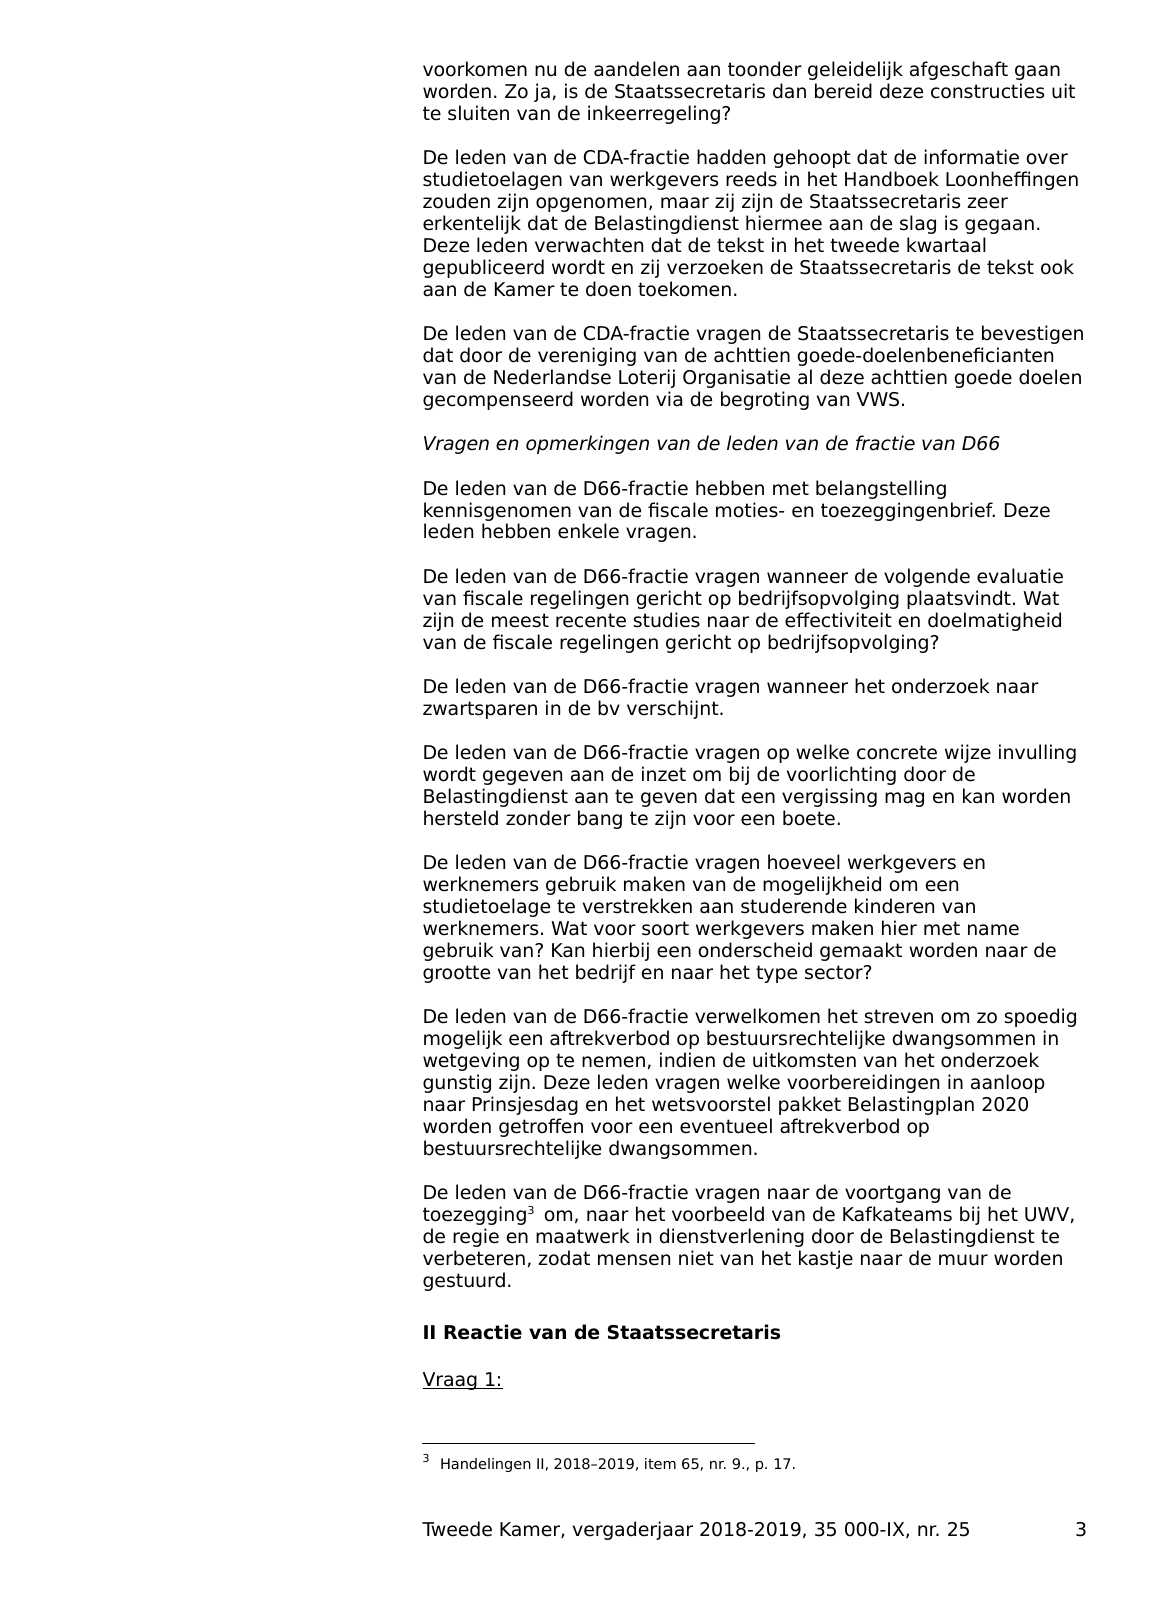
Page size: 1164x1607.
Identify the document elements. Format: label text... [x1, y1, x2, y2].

subtitle II Reactie van de Staatssecretaris [422, 1322, 1087, 1344]
text De leden van de CDA-fractie vragen de Staatssecretaris te bevestigen dat door de vereniging van de achttien goede-doelenbeneficianten van de Nederlandse Loterij Organisatie al deze achttien goede doelen gecompenseerd worden via de begroting van VWS. [422, 323, 1087, 411]
text De leden van de D66-fractie hebben met belangstelling kennisgenomen van de fiscale moties- en toezeggingenbrief. Deze leden hebben enkele vragen. [422, 477, 1087, 543]
text Vraag 1: [422, 1369, 1087, 1391]
text De leden van de D66-fractie vragen hoeveel werkgevers en werknemers gebruik maken van de mogelijkheid om een studietoelage te verstrekken aan studerende kinderen van werknemers. Wat voor soort werkgevers maken hier met name gebruik van? Kan hierbij een onderscheid gemaakt worden naar de grootte van het bedrijf en naar het type sector? [422, 852, 1087, 984]
text Handelingen II, 2018–2019, item 65, nr. 9., p. 17. [422, 1452, 1087, 1474]
text De leden van de D66-fractie vragen wanneer de volgende evaluatie van fiscale regelingen gericht op bedrijfsopvolging plaatsvindt. Wat zijn de meest recente studies naar de effectiviteit en doelmatigheid van de fiscale regelingen gericht op bedrijfsopvolging? [422, 566, 1087, 653]
text De leden van de D66-fractie vragen op welke concrete wijze invulling wordt gegeven aan de inzet om bij de voorlichting door de Belastingdienst aan te geven dat een vergissing mag en kan worden hersteld zonder bang te zijn voor een boete. [422, 742, 1087, 830]
text De leden van de D66-fractie verwelkomen het streven om zo spoedig mogelijk een aftrekverbod op bestuursrechtelijke dwangsommen in wetgeving op te nemen, indien de uitkomsten van het onderzoek gunstig zijn. Deze leden vragen welke voorbereidingen in aanloop naar Prinsjesdag en het wetsvoorstel pakket Belastingplan 2020 worden getroffen voor een eventueel aftrekverbod op bestuursrechtelijke dwangsommen. [422, 1006, 1087, 1160]
text De leden van de D66-fractie vragen naar de voortgang van de toezegging om, naar het voorbeeld van de Kafkateams bij het UWV, de regie en maatwerk in dienstverlening door de Belastingdienst te verbeteren, zodat mensen niet van het kastje naar de muur worden gestuurd. [422, 1182, 1087, 1292]
text De leden van de CDA-fractie hadden gehoopt dat de informatie over studietoelagen van werkgevers reeds in het Handboek Loonheffingen zouden zijn opgenomen, maar zij zijn de Staatssecretaris zeer erkentelijk dat de Belastingdienst hiermee aan de slag is gegaan. Deze leden verwachten dat de tekst in het tweede kwartaal gepubliceerd wordt en zij verzoeken de Staatssecretaris de tekst ook aan de Kamer te doen toekomen. [422, 147, 1087, 301]
text voorkomen nu de aandelen aan toonder geleidelijk afgeschaft gaan worden. Zo ja, is de Staatssecretaris dan bereid deze constructies uit te sluiten van de inkeerregeling? [422, 59, 1087, 125]
subtitle Vragen en opmerkingen van de leden van de fractie van D66 [422, 433, 1087, 455]
text De leden van de D66-fractie vragen wanneer het onderzoek naar zwartsparen in de bv verschijnt. [422, 676, 1087, 720]
